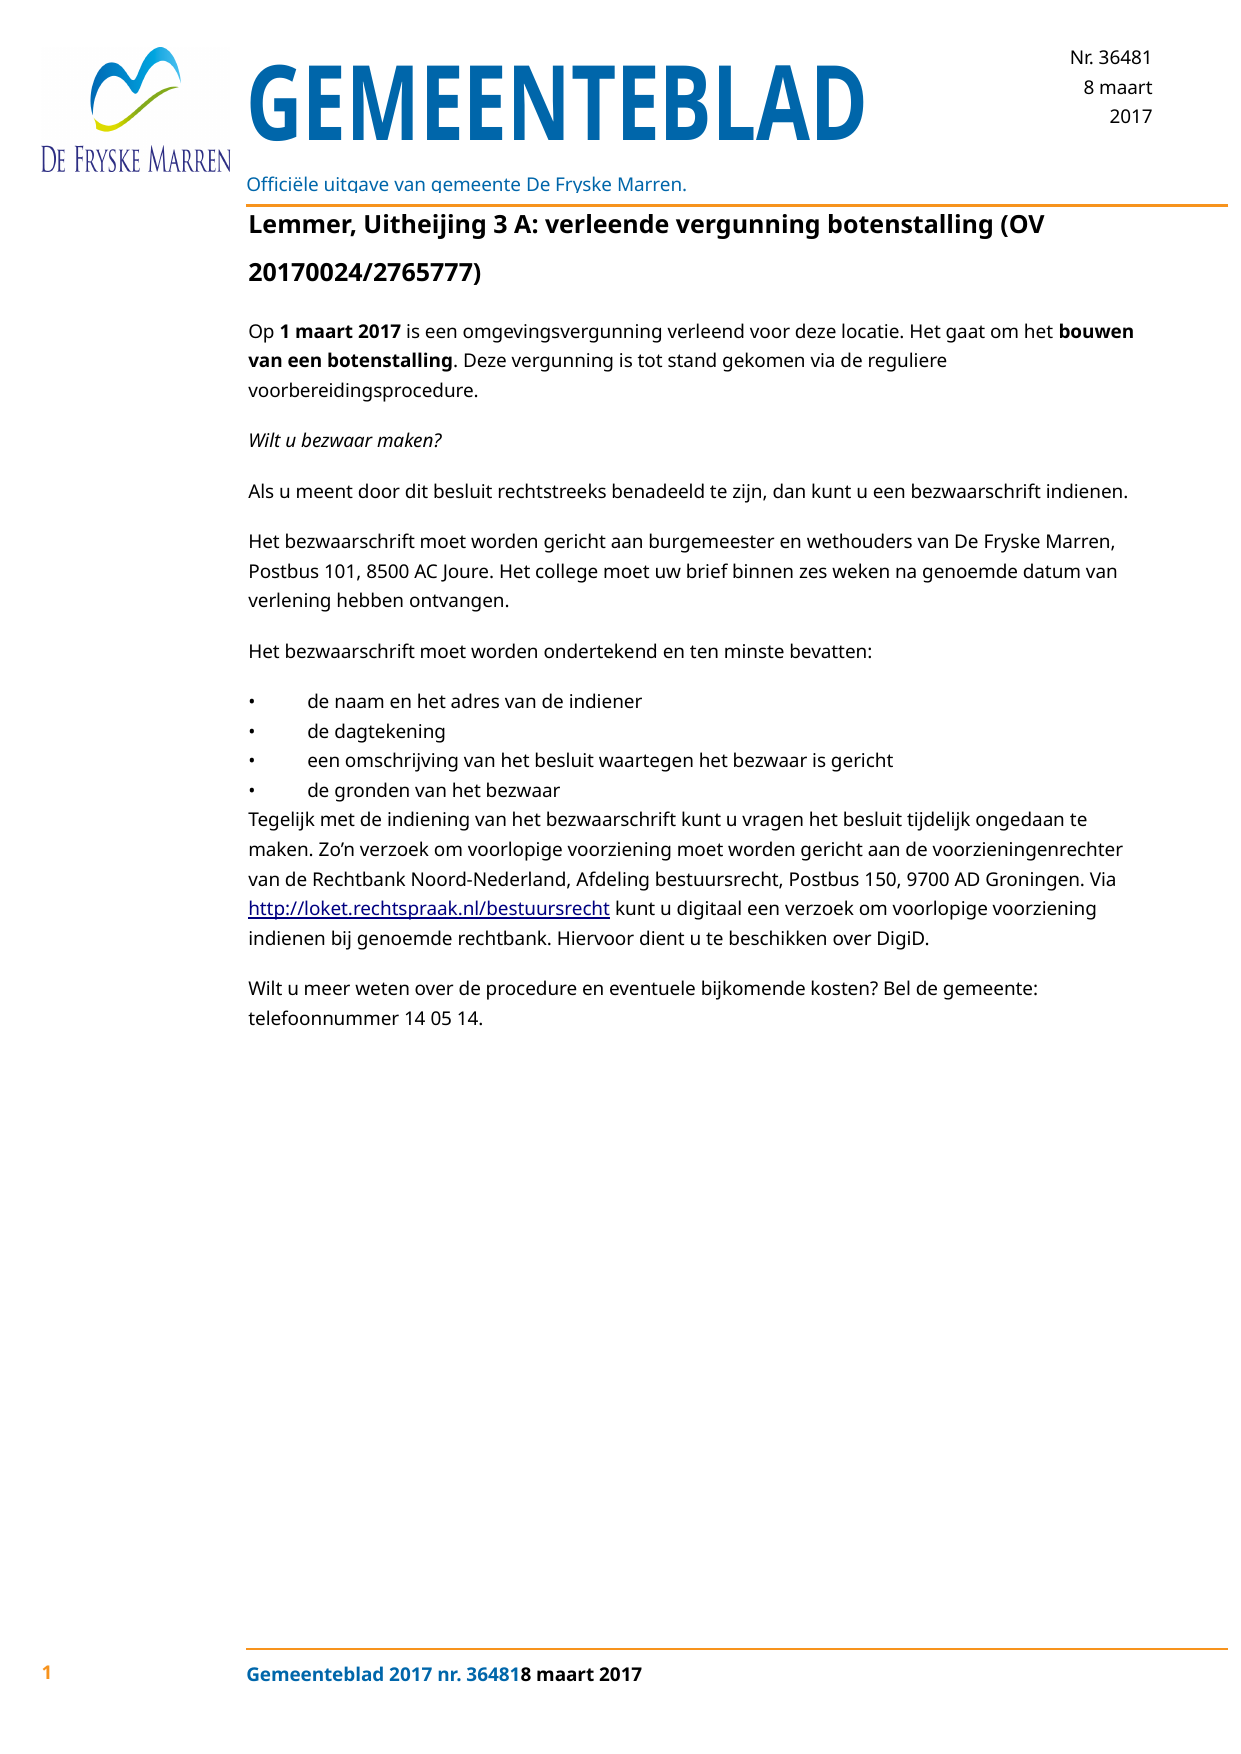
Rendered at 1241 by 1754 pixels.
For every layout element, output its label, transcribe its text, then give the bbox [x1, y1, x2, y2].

text Als u meent door dit besluit rechtstreeks benadeeld te zijn, dan kunt u een bezwaarschrift indienen. [248, 478, 1152, 504]
list een omschrijving van het besluit waartegen het bezwaar is gericht [248, 747, 1152, 773]
text Tegelijk met de indiening van het bezwaarschrift kunt u vragen het besluit tijdelijk ongedaan te maken. Zo’n verzoek om voorlopige voorziening moet worden gericht aan de voorzieningenrechter van de Rechtbank Noord-Nederland, Afdeling bestuursrecht, Postbus 150, 9700 AD Groningen. Via http://loket.rechtspraak.nl/bestuursrecht kunt u digitaal een verzoek om voorlopige voorziening indienen bij genoemde rechtbank. Hiervoor dient u te beschikken over DigiD. [248, 807, 1152, 951]
list de gronden van het bezwaar [248, 777, 1152, 803]
text Wilt u meer weten over de procedure en eventuele bijkomende kosten? Bel de gemeente: telefoonnummer 14 05 14. [248, 975, 1152, 1031]
text Het bezwaarschrift moet worden gericht aan burgemeester en wethouders van De Fryske Marren, Postbus 101, 8500 AC Joure. Het college moet uw brief binnen zes weken na genoemde datum van verlening hebben ontvangen. [248, 528, 1152, 613]
picture [41, 47, 231, 172]
list de dagtekening [248, 718, 1152, 744]
text Lemmer, Uitheijing 3 A: verleende vergunning botenstalling (OV 20170024/2765777) [248, 207, 1152, 288]
text Wilt u bezwaar maken? [248, 427, 1152, 453]
list de naam en het adres van de indiener [248, 688, 1152, 714]
text Op 1 maart 2017 is een omgevingsvergunning verleend voor deze locatie. Het gaat om het bouwen van een botenstalling. Deze vergunning is tot stand gekomen via de reguliere voorbereidingsprocedure. [248, 318, 1152, 403]
text Het bezwaarschrift moet worden ondertekend en ten minste bevatten: [248, 638, 1152, 664]
